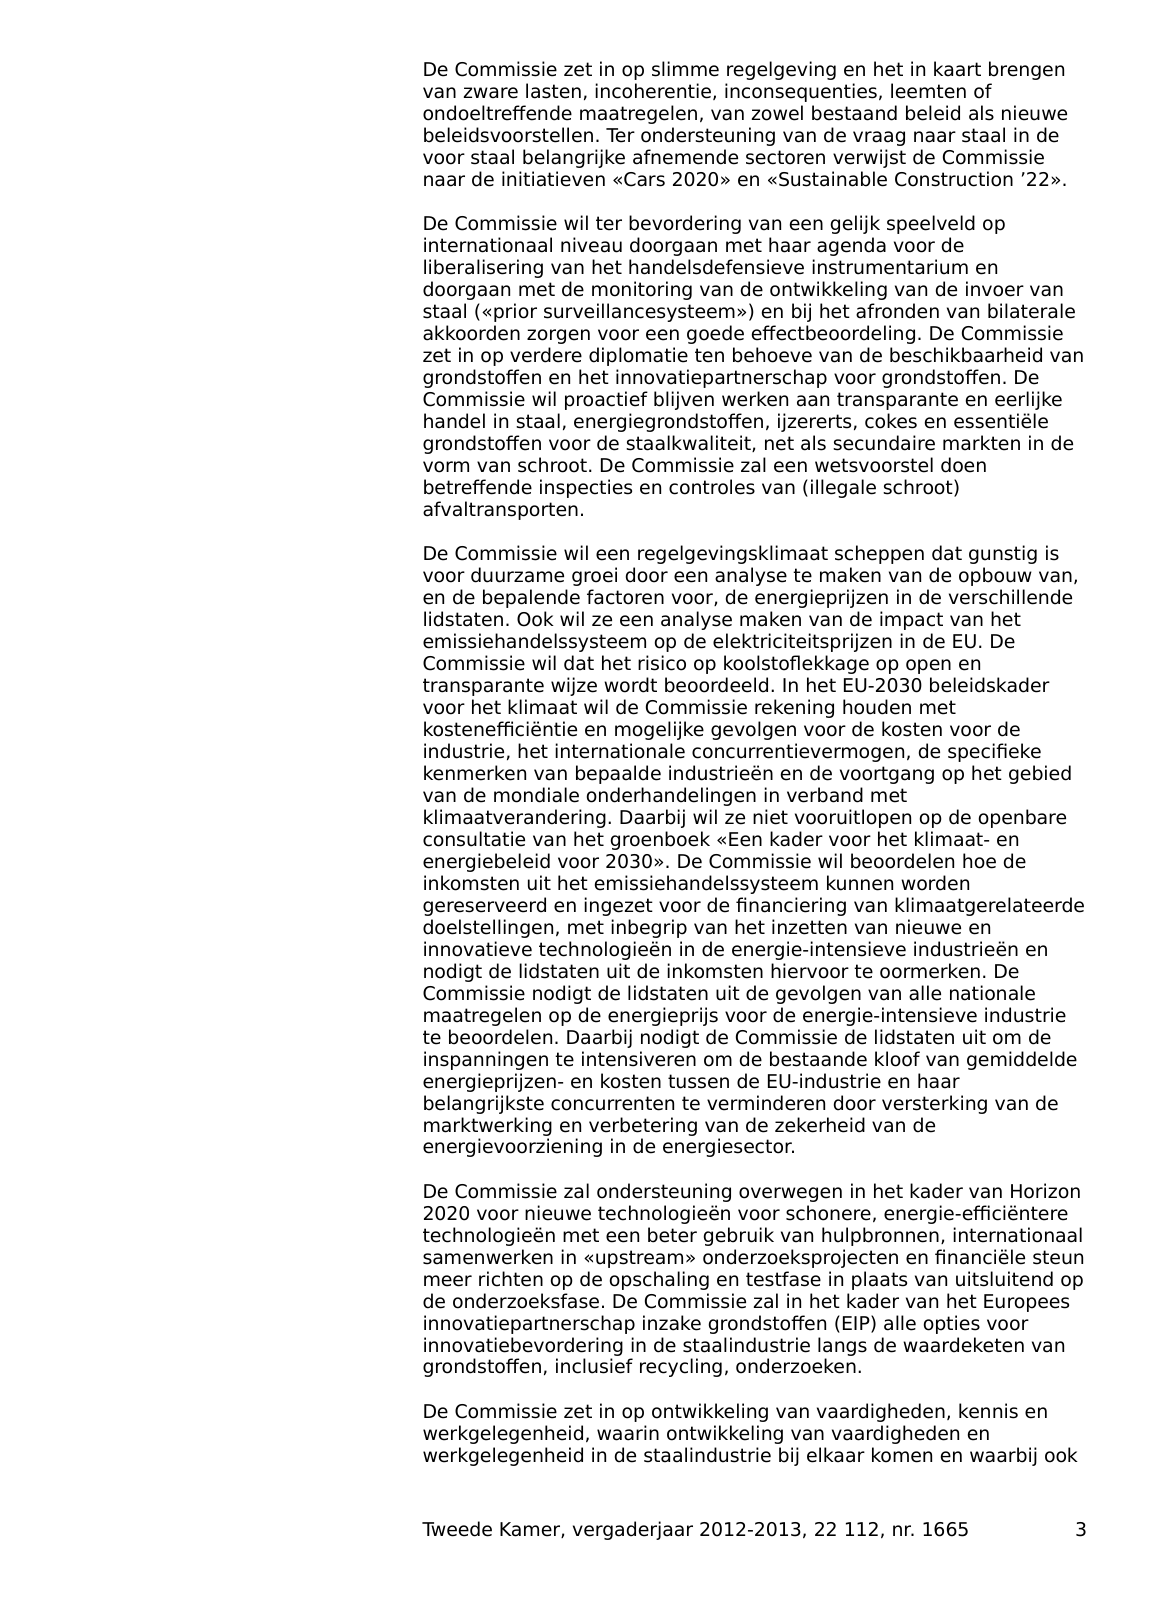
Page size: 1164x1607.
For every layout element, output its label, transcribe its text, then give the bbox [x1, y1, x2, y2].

text De Commissie zet in op slimme regelgeving en het in kaart brengen van zware lasten, incoherentie, inconsequenties, leemten of ondoeltreffende maatregelen, van zowel bestaand beleid als nieuwe beleidsvoorstellen. Ter ondersteuning van de vraag naar staal in de voor staal belangrijke afnemende sectoren verwijst de Commissie naar de initiatieven «Cars 2020» en «Sustainable Construction ’22». [422, 59, 1087, 191]
text De Commissie zal ondersteuning overwegen in het kader van Horizon 2020 voor nieuwe technologieën voor schonere, energie-efficiëntere technologieën met een beter gebruik van hulpbronnen, internationaal samenwerken in «upstream» onderzoeksprojecten en financiële steun meer richten op de opschaling en testfase in plaats van uitsluitend op de onderzoeksfase. De Commissie zal in het kader van het Europees innovatiepartnerschap inzake grondstoffen (EIP) alle opties voor innovatiebevordering in de staalindustrie langs de waardeketen van grondstoffen, inclusief recycling, onderzoeken. [422, 1181, 1087, 1378]
text De Commissie zet in op ontwikkeling van vaardigheden, kennis en werkgelegenheid, waarin ontwikkeling van vaardigheden en werkgelegenheid in de staalindustrie bij elkaar komen en waarbij ook [422, 1401, 1087, 1467]
text De Commissie wil een regelgevingsklimaat scheppen dat gunstig is voor duurzame groei door een analyse te maken van de opbouw van, en de bepalende factoren voor, de energieprijzen in de verschillende lidstaten. Ook wil ze een analyse maken van de impact van het emissiehandelssysteem op de elektriciteitsprijzen in de EU. De Commissie wil dat het risico op koolstoflekkage op open en transparante wijze wordt beoordeeld. In het EU-2030 beleidskader voor het klimaat wil de Commissie rekening houden met kostenefficiëntie en mogelijke gevolgen voor de kosten voor de industrie, het internationale concurrentievermogen, de specifieke kenmerken van bepaalde industrieën en de voortgang op het gebied van de mondiale onderhandelingen in verband met klimaatverandering. Daarbij wil ze niet vooruitlopen op de openbare consultatie van het groenboek «Een kader voor het klimaat- en energiebeleid voor 2030». De Commissie wil beoordelen hoe de inkomsten uit het emissiehandelssysteem kunnen worden gereserveerd en ingezet voor de financiering van klimaatgerelateerde doelstellingen, met inbegrip van het inzetten van nieuwe en innovatieve technologieën in de energie-intensieve industrieën en nodigt de lidstaten uit de inkomsten hiervoor te oormerken. De Commissie nodigt de lidstaten uit de gevolgen van alle nationale maatregelen op de energieprijs voor de energie-intensieve industrie te beoordelen. Daarbij nodigt de Commissie de lidstaten uit om de inspanningen te intensiveren om de bestaande kloof van gemiddelde energieprijzen- en kosten tussen de EU-industrie en haar belangrijkste concurrenten te verminderen door versterking van de marktwerking en verbetering van de zekerheid van de energievoorziening in de energiesector. [422, 543, 1087, 1158]
text De Commissie wil ter bevordering van een gelijk speelveld op internationaal niveau doorgaan met haar agenda voor de liberalisering van het handelsdefensieve instrumentarium en doorgaan met de monitoring van de ontwikkeling van de invoer van staal («prior surveillancesysteem») en bij het afronden van bilaterale akkoorden zorgen voor een goede effectbeoordeling. De Commissie zet in op verdere diplomatie ten behoeve van de beschikbaarheid van grondstoffen en het innovatiepartnerschap voor grondstoffen. De Commissie wil proactief blijven werken aan transparante en eerlijke handel in staal, energiegrondstoffen, ijzererts, cokes en essentiële grondstoffen voor de staalkwaliteit, net als secundaire markten in de vorm van schroot. De Commissie zal een wetsvoorstel doen betreffende inspecties en controles van (illegale schroot) afvaltransporten. [422, 213, 1087, 521]
